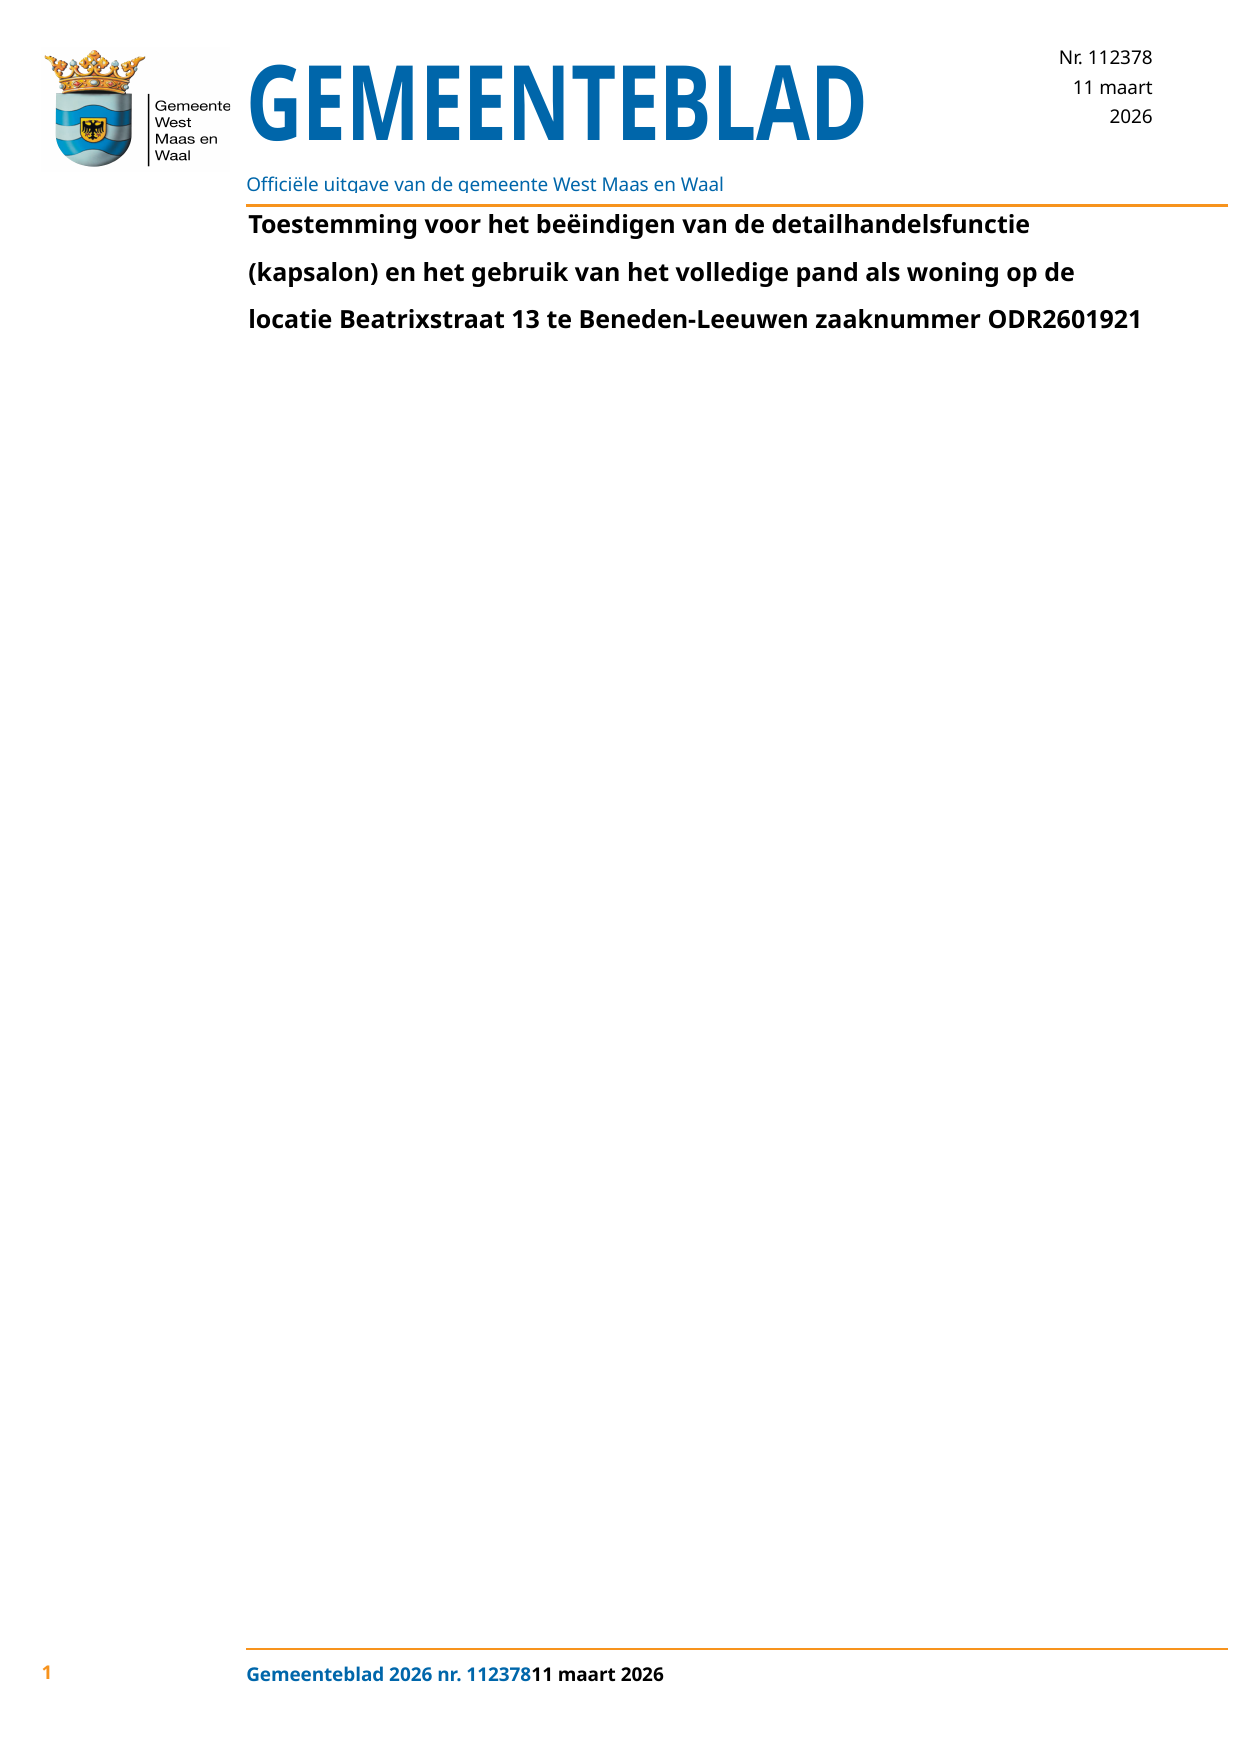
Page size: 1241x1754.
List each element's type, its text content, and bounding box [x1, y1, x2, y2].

picture [41, 47, 231, 172]
text Toestemming voor het beëindigen van de detailhandelsfunctie (kapsalon) en het gebruik van het volledige pand als woning op de locatie Beatrixstraat 13 te Beneden-Leeuwen zaaknummer ODR2601921 [248, 207, 1152, 336]
